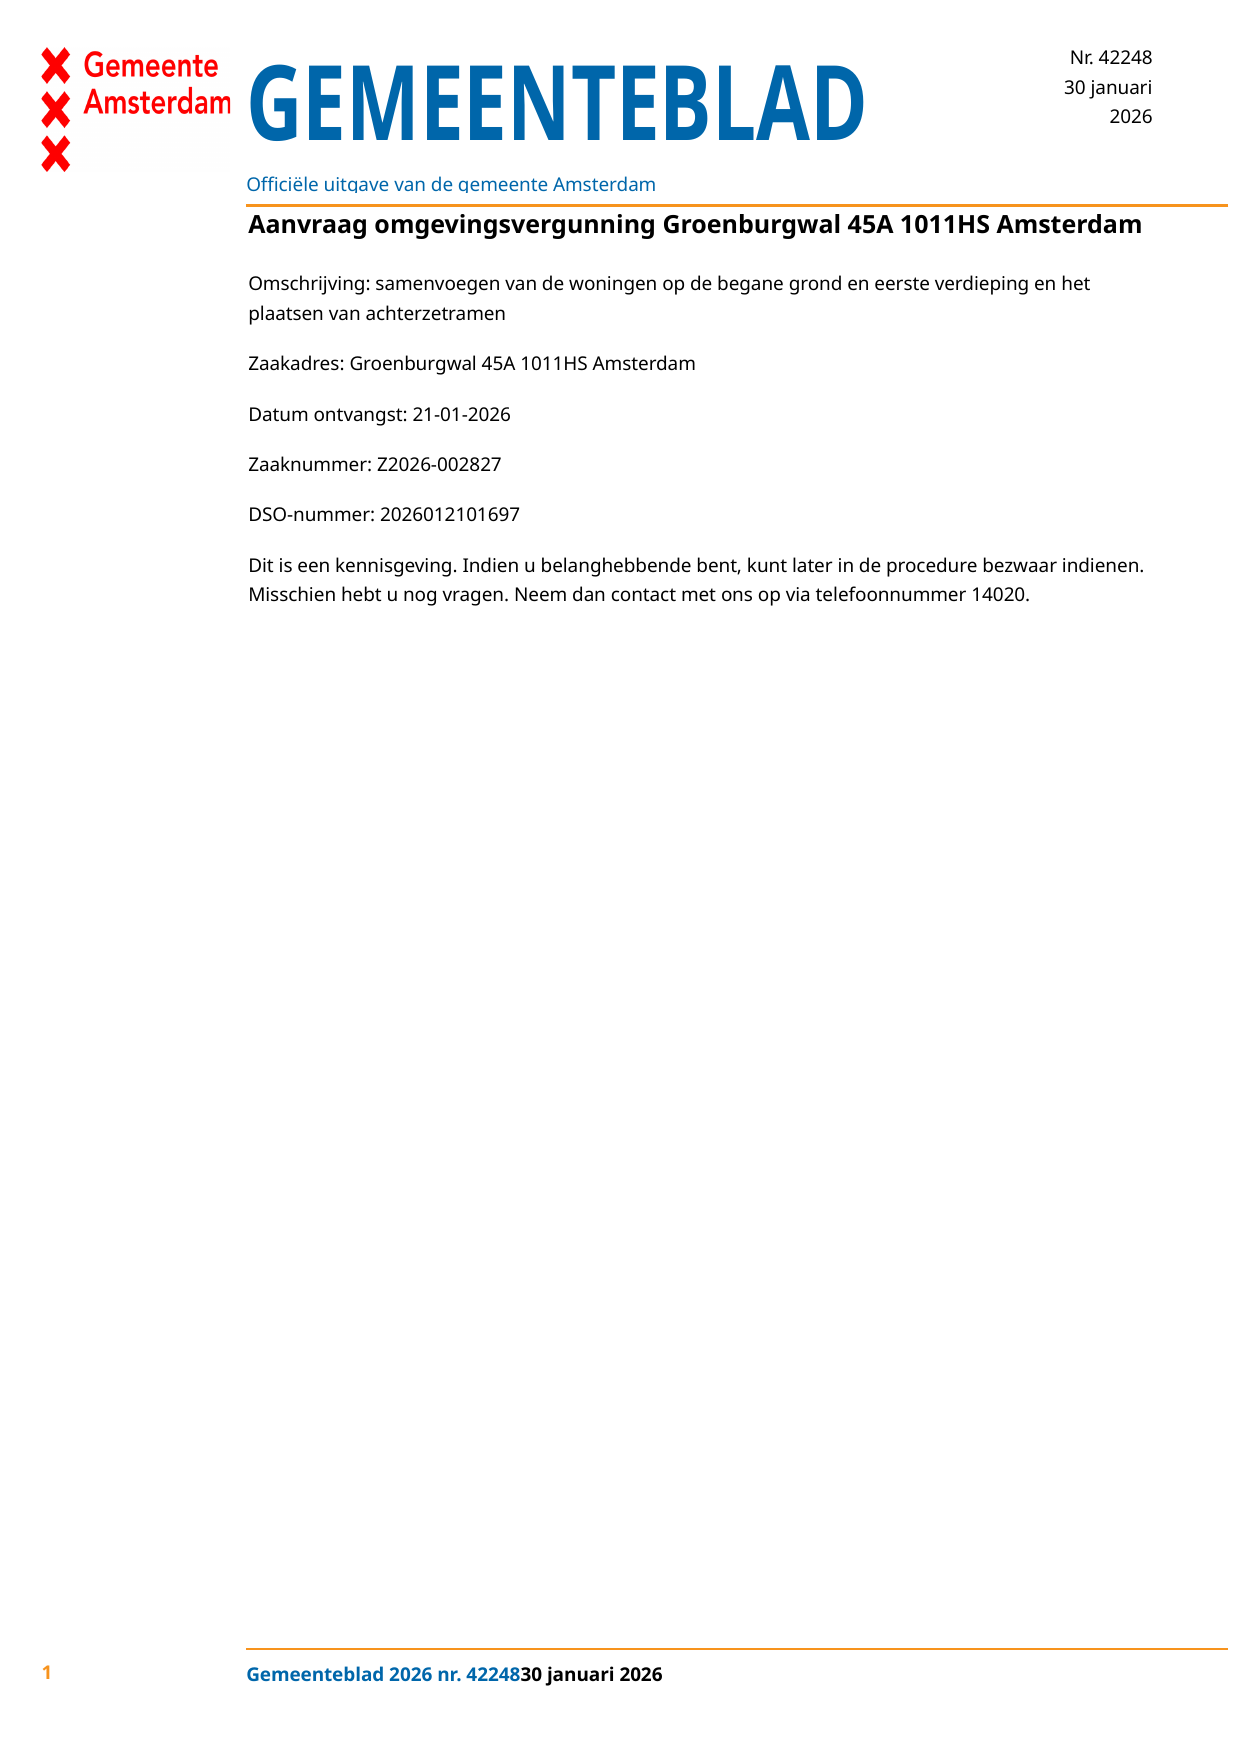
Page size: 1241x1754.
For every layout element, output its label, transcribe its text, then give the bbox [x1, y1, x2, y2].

text Dit is een kennisgeving. Indien u belanghebbende bent, kunt later in de procedure bezwaar indienen. Misschien hebt u nog vragen. Neem dan contact met ons op via telefoonnummer 14020. [248, 552, 1152, 607]
text Omschrijving: samenvoegen van de woningen op de begane grond en eerste verdieping en het plaatsen van achterzetramen [248, 270, 1152, 326]
text Zaakadres: Groenburgwal 45A 1011HS Amsterdam [248, 350, 1152, 376]
text DSO-nummer: 2026012101697 [248, 502, 1152, 527]
text Aanvraag omgevingsvergunning Groenburgwal 45A 1011HS Amsterdam [248, 207, 1152, 241]
text Zaaknummer: Z2026-002827 [248, 451, 1152, 477]
picture [41, 47, 231, 172]
text Datum ontvangst: 21-01-2026 [248, 401, 1152, 426]
